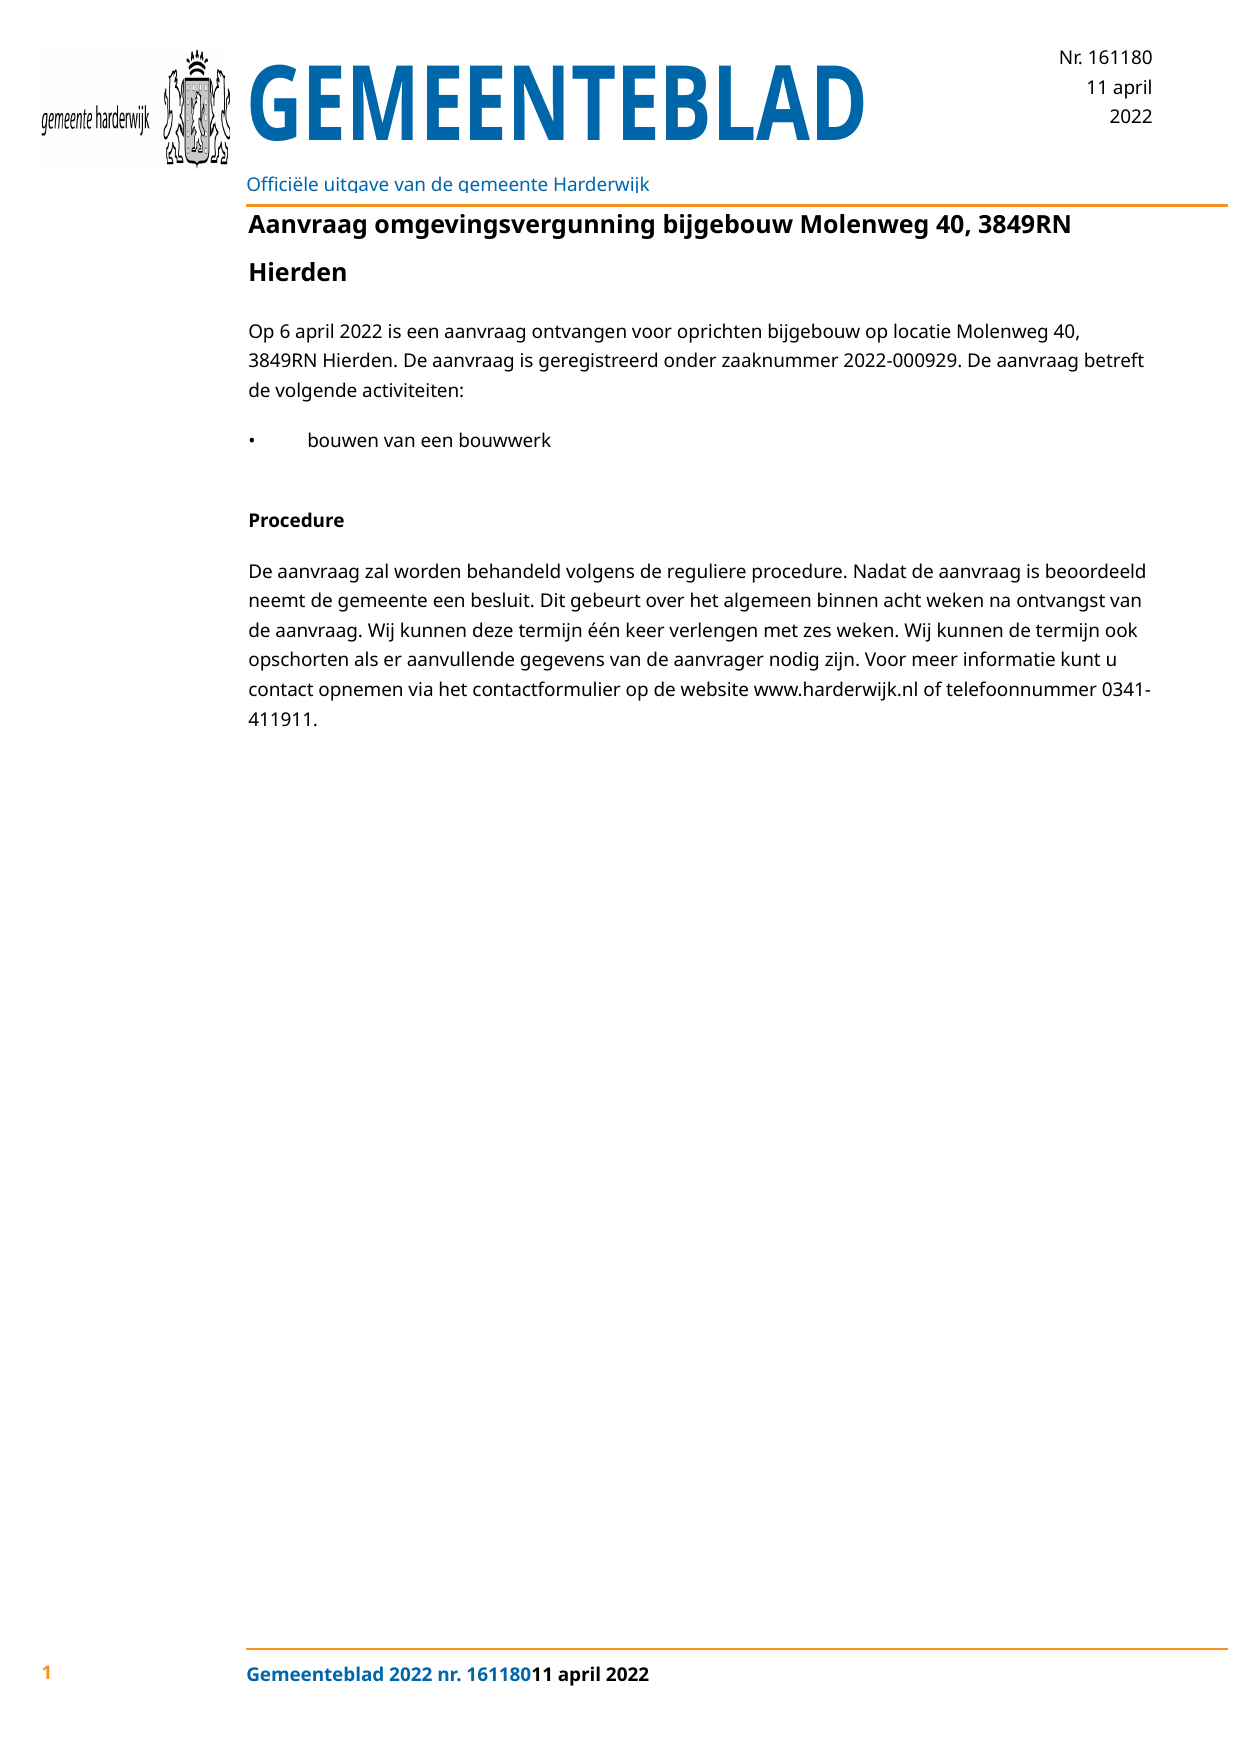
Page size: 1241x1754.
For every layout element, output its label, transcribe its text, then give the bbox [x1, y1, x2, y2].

text Procedure [248, 507, 1152, 533]
list bouwen van een bouwwerk [248, 427, 1152, 453]
text De aanvraag zal worden behandeld volgens de reguliere procedure. Nadat de aanvraag is beoordeeld neemt de gemeente een besluit. Dit gebeurt over het algemeen binnen acht weken na ontvangst van de aanvraag. Wij kunnen deze termijn één keer verlengen met zes weken. Wij kunnen de termijn ook opschorten als er aanvullende gegevens van de aanvrager nodig zijn. Voor meer informatie kunt u contact opnemen via het contactformulier op de website www.harderwijk.nl of telefoonnummer 0341-411911. [248, 558, 1152, 732]
text Aanvraag omgevingsvergunning bijgebouw Molenweg 40, 3849RN Hierden [248, 207, 1152, 288]
picture [41, 47, 231, 172]
text Op 6 april 2022 is een aanvraag ontvangen voor oprichten bijgebouw op locatie Molenweg 40, 3849RN Hierden. De aanvraag is geregistreerd onder zaaknummer 2022-000929. De aanvraag betreft de volgende activiteiten: [248, 318, 1152, 403]
